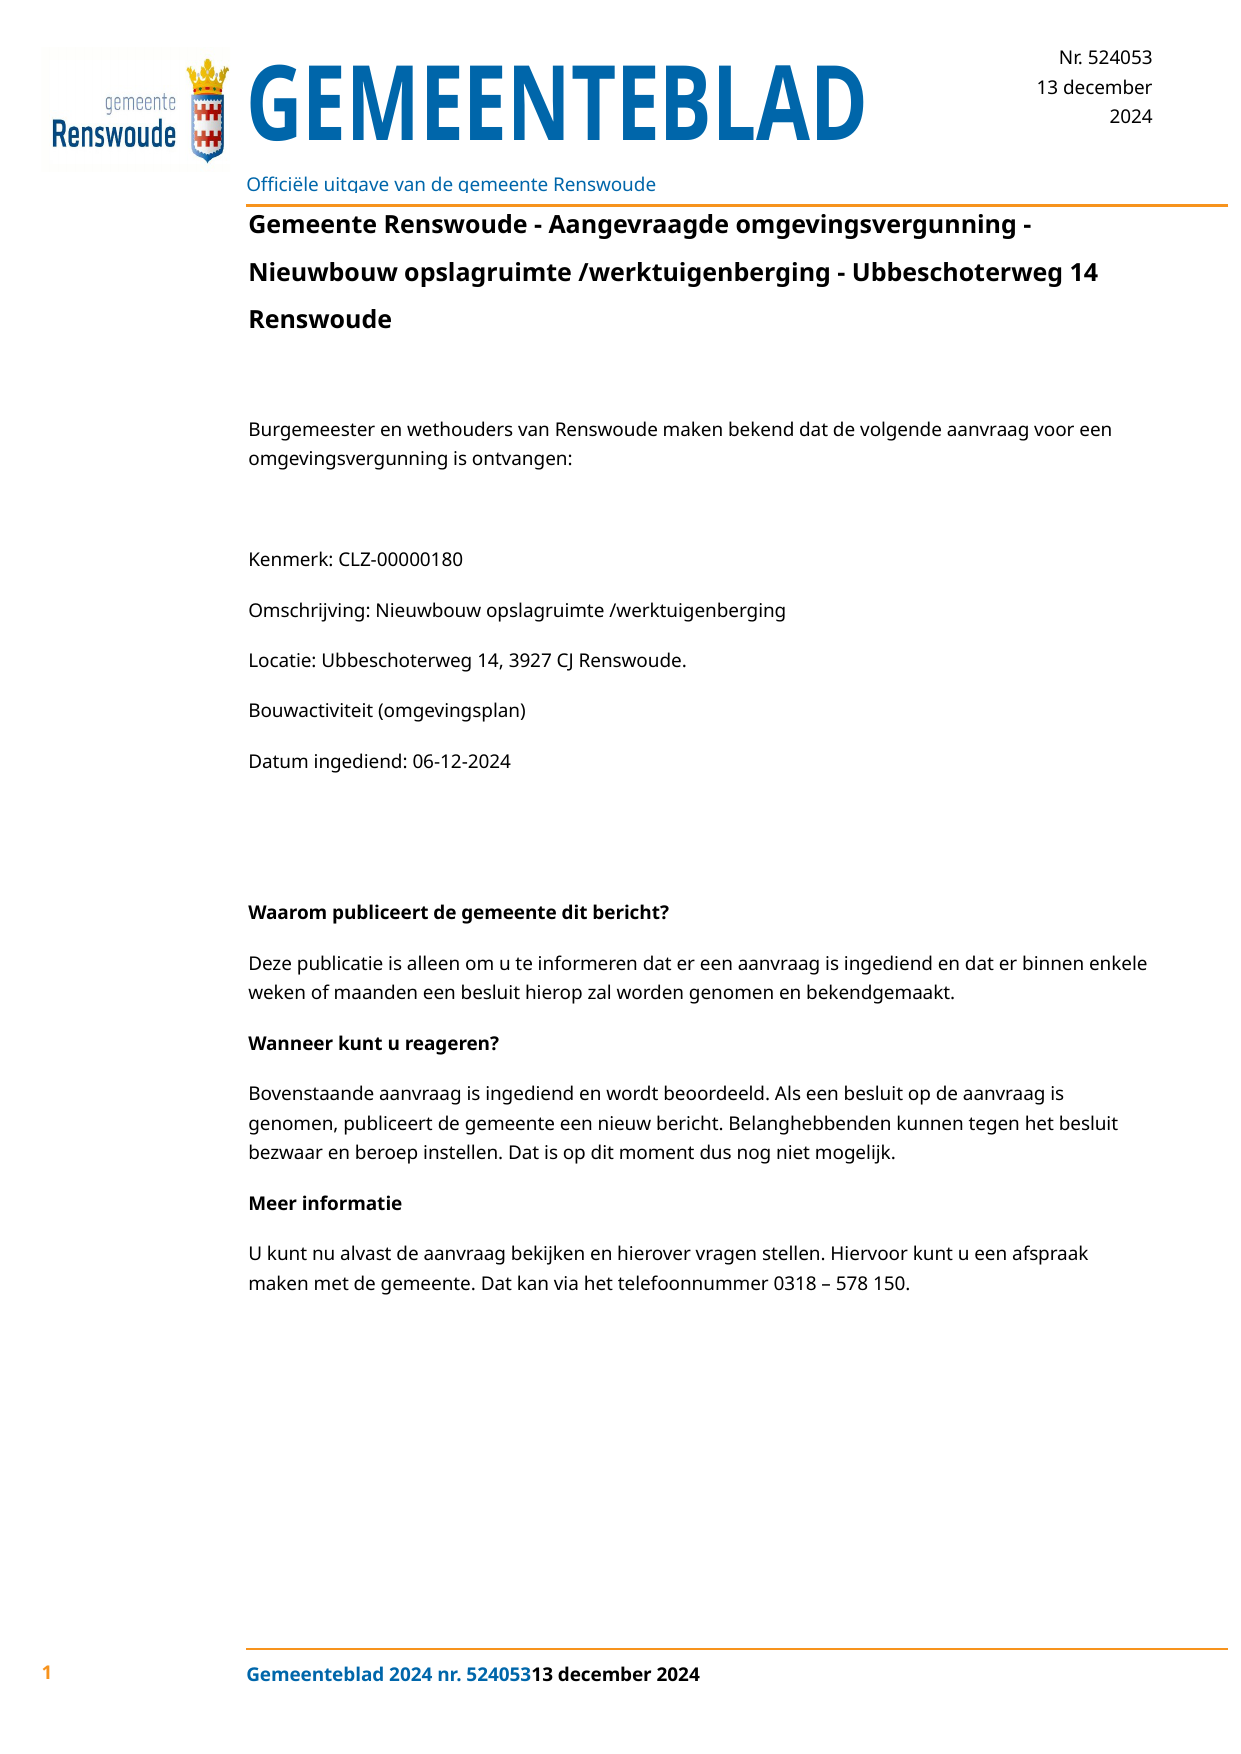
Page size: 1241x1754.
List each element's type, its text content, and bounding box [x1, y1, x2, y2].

text Burgemeester en wethouders van Renswoude maken bekend dat de volgende aanvraag voor een omgevingsvergunning is ontvangen: [248, 416, 1152, 471]
text Wanneer kunt u reageren? [248, 1030, 1152, 1055]
text Locatie: Ubbeschoterweg 14, 3927 CJ Renswoude. [248, 647, 1152, 673]
text Gemeente Renswoude - Aangevraagde omgevingsvergunning - Nieuwbouw opslagruimte /werktuigenberging - Ubbeschoterweg 14 Renswoude [248, 207, 1152, 336]
text Bovenstaande aanvraag is ingediend en wordt beoordeeld. Als een besluit op de aanvraag is genomen, publiceert de gemeente een nieuw bericht. Belanghebbenden kunnen tegen het besluit bezwaar en beroep instellen. Dat is op dit moment dus nog niet mogelijk. [248, 1080, 1152, 1165]
text U kunt nu alvast de aanvraag bekijken en hierover vragen stellen. Hiervoor kunt u een afspraak maken met de gemeente. Dat kan via het telefoonnummer 0318 – 578 150. [248, 1240, 1152, 1295]
text Datum ingediend: 06-12-2024 [248, 748, 1152, 774]
text Deze publicatie is alleen om u te informeren dat er een aanvraag is ingediend en dat er binnen enkele weken of maanden een besluit hierop zal worden genomen en bekendgemaakt. [248, 950, 1152, 1005]
picture [41, 47, 231, 172]
text Meer informatie [248, 1190, 1152, 1215]
text Waarom publiceert de gemeente dit bericht? [248, 899, 1152, 925]
text Bouwactiviteit (omgevingsplan) [248, 698, 1152, 723]
text Kenmerk: CLZ-00000180 [248, 546, 1152, 572]
text Omschrijving: Nieuwbouw opslagruimte /werktuigenberging [248, 597, 1152, 622]
